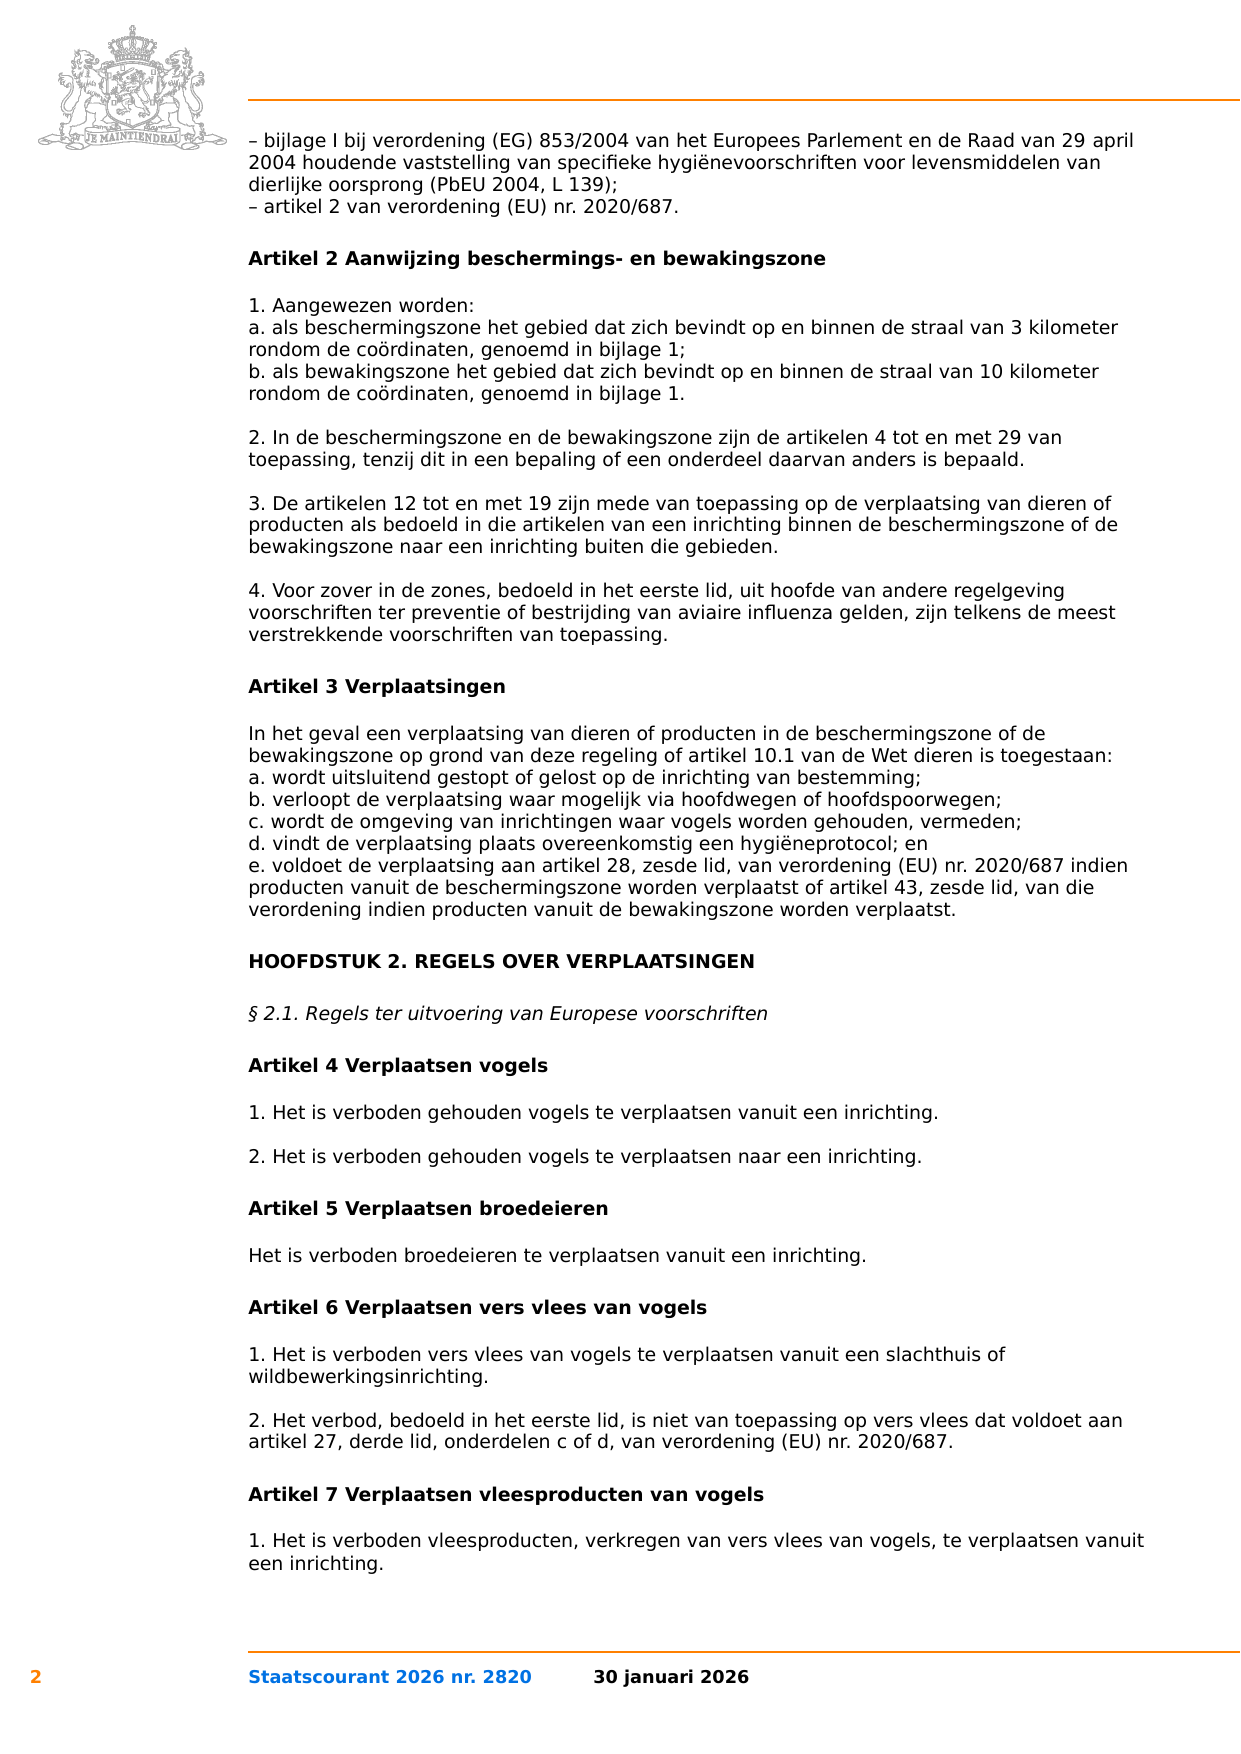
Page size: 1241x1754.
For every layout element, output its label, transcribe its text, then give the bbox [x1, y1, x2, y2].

text Het is verboden broedeieren te verplaatsen vanuit een inrichting. [248, 1245, 1163, 1267]
text 2. Het is verboden gehouden vogels te verplaatsen naar een inrichting. [248, 1146, 1163, 1168]
text 3. De artikelen 12 tot en met 19 zijn mede van toepassing op de verplaatsing van dieren of producten als bedoeld in die artikelen van een inrichting binnen de beschermingszone of de bewakingszone naar een inrichting buiten die gebieden. [248, 492, 1163, 558]
subtitle Artikel 2 Aanwijzing beschermings- en bewakingszone [248, 248, 1163, 270]
subtitle Artikel 7 Verplaatsen vleesproducten van vogels [248, 1483, 1163, 1505]
text In het geval een verplaatsing van dieren of producten in de beschermingszone of de bewakingszone op grond van deze regeling of artikel 10.1 van de Wet dieren is toegestaan: [248, 723, 1163, 767]
text 4. Voor zover in de zones, bedoeld in het eerste lid, uit hoofde van andere regelgeving voorschriften ter preventie of bestrijding van aviaire influenza gelden, zijn telkens de meest verstrekkende voorschriften van toepassing. [248, 580, 1163, 646]
text 1. Het is verboden vers vlees van vogels te verplaatsen vanuit een slachthuis of wildbewerkingsinrichting. [248, 1344, 1163, 1388]
subtitle HOOFDSTUK 2. REGELS OVER VERPLAATSINGEN [248, 951, 1163, 973]
text 2. In de beschermingszone en de bewakingszone zijn de artikelen 4 tot en met 29 van toepassing, tenzij dit in een bepaling of een onderdeel daarvan anders is bepaald. [248, 427, 1163, 471]
subtitle Artikel 4 Verplaatsen vogels [248, 1055, 1163, 1077]
text b. als bewakingszone het gebied dat zich bevindt op en binnen de straal van 10 kilometer rondom de coördinaten, genoemd in bijlage 1. [248, 361, 1163, 405]
text a. als beschermingszone het gebied dat zich bevindt op en binnen de straal van 3 kilometer rondom de coördinaten, genoemd in bijlage 1; [248, 317, 1163, 361]
picture [38, 25, 227, 150]
text 1. Het is verboden vleesproducten, verkregen van vers vlees van vogels, te verplaatsen vanuit een inrichting. [248, 1530, 1163, 1574]
text c. wordt de omgeving van inrichtingen waar vogels worden gehouden, vermeden; [248, 811, 1163, 833]
subtitle Artikel 6 Verplaatsen vers vlees van vogels [248, 1297, 1163, 1319]
subtitle § 2.1. Regels ter uitvoering van Europese voorschriften [248, 1003, 1163, 1025]
text a. wordt uitsluitend gestopt of gelost op de inrichting van bestemming; [248, 767, 1163, 789]
text e. voldoet de verplaatsing aan artikel 28, zesde lid, van verordening (EU) nr. 2020/687 indien producten vanuit de beschermingszone worden verplaatst of artikel 43, zesde lid, van die verordening indien producten vanuit de bewakingszone worden verplaatst. [248, 855, 1163, 921]
text 2. Het verbod, bedoeld in het eerste lid, is niet van toepassing op vers vlees dat voldoet aan artikel 27, derde lid, onderdelen c of d, van verordening (EU) nr. 2020/687. [248, 1409, 1163, 1453]
text b. verloopt de verplaatsing waar mogelijk via hoofdwegen of hoofdspoorwegen; [248, 789, 1163, 811]
subtitle Artikel 3 Verplaatsingen [248, 676, 1163, 698]
subtitle Artikel 5 Verplaatsen broedeieren [248, 1198, 1163, 1220]
text – bijlage I bij verordening (EG) 853/2004 van het Europees Parlement en de Raad van 29 april 2004 houdende vaststelling van specifieke hygiënevoorschriften voor levensmiddelen van dierlijke oorsprong (PbEU 2004, L 139); [248, 130, 1163, 196]
text 1. Aangewezen worden: [248, 295, 1163, 317]
text d. vindt de verplaatsing plaats overeenkomstig een hygiëneprotocol; en [248, 833, 1163, 855]
text – artikel 2 van verordening (EU) nr. 2020/687. [248, 196, 1163, 218]
text 1. Het is verboden gehouden vogels te verplaatsen vanuit een inrichting. [248, 1102, 1163, 1124]
